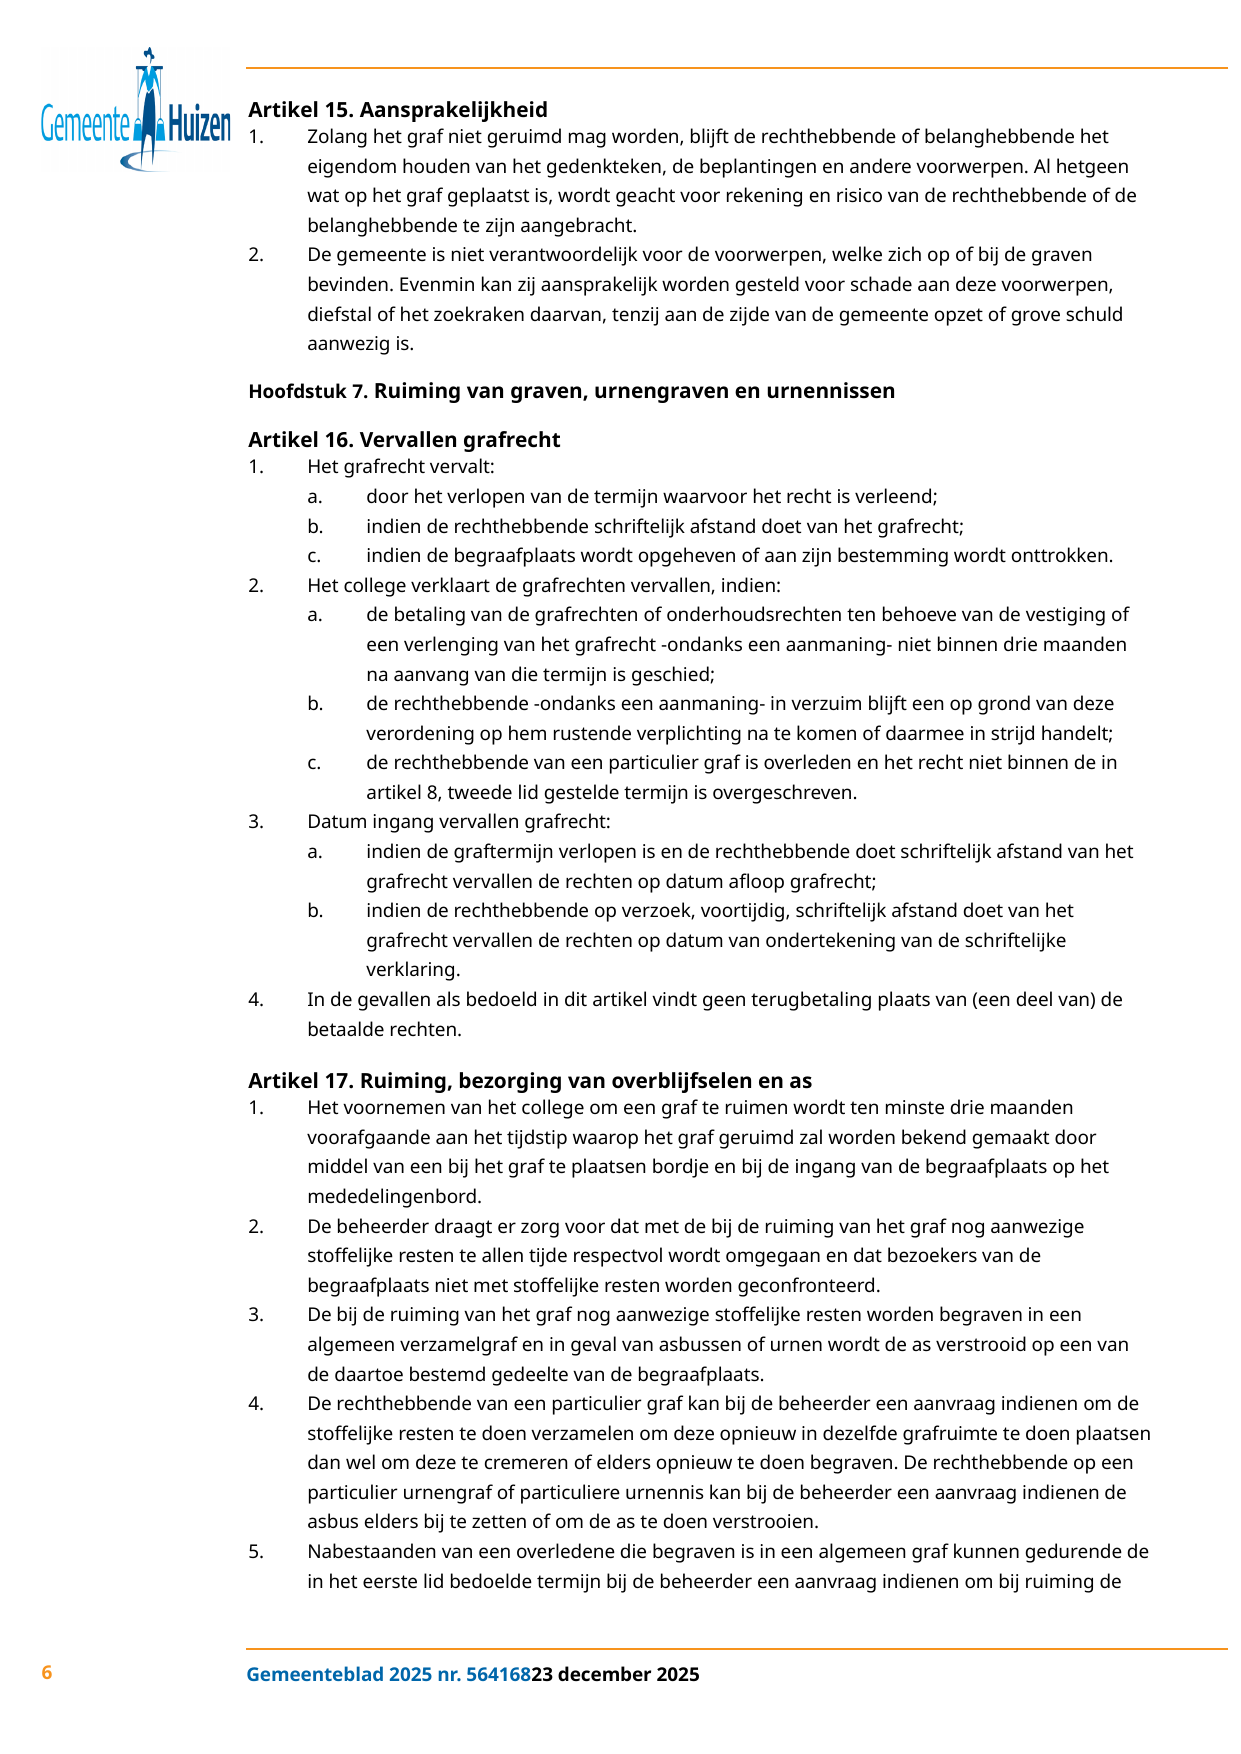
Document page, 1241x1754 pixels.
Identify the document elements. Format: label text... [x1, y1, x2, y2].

list indien de rechthebbende op verzoek, voortijdig, schriftelijk afstand doet van het grafrecht vervallen de rechten op datum van ondertekening van de schriftelijke verklaring. [307, 897, 1152, 982]
list Het college verklaart de grafrechten vervallen, indien: [248, 572, 1152, 598]
list In de gevallen als bedoeld in dit artikel vindt geen terugbetaling plaats van (een deel van) de betaalde rechten. [248, 986, 1152, 1041]
list De gemeente is niet verantwoordelijk voor de voorwerpen, welke zich op of bij de graven bevinden. Evenmin kan zij aansprakelijk worden gesteld voor schade aan deze voorwerpen, diefstal of het zoekraken daarvan, tenzij aan de zijde van de gemeente opzet of grove schuld aanwezig is. [248, 242, 1152, 356]
list indien de begraafplaats wordt opgeheven of aan zijn bestemming wordt onttrokken. [307, 542, 1152, 568]
list De rechthebbende van een particulier graf kan bij de beheerder een aanvraag indienen om de stoffelijke resten te doen verzamelen om deze opnieuw in dezelfde grafruimte te doen plaatsen dan wel om deze te cremeren of elders opnieuw te doen begraven. De rechthebbende op een particulier urnengraf of particuliere urnennis kan bij de beheerder een aanvraag indienen de asbus elders bij te zetten of om de as te doen verstrooien. [248, 1390, 1152, 1534]
picture [41, 47, 231, 172]
text Hoofdstuk 7. Ruiming van graven, urnengraven en urnennissen [248, 376, 1152, 404]
text Artikel 15. Aansprakelijkheid [248, 95, 1152, 123]
list Het voornemen van het college om een graf te ruimen wordt ten minste drie maanden voorafgaande aan het tijdstip waarop het graf geruimd zal worden bekend gemaakt door middel van een bij het graf te plaatsen bordje en bij de ingang van de begraafplaats op het mededelingenbord. [248, 1094, 1152, 1209]
list de betaling van de grafrechten of onderhoudsrechten ten behoeve van de vestiging of een verlenging van het grafrecht -ondanks een aanmaning- niet binnen drie maanden na aanvang van die termijn is geschied; [307, 602, 1152, 686]
list Zolang het graf niet geruimd mag worden, blijft de rechthebbende of belanghebbende het eigendom houden van het gedenkteken, de beplantingen en andere voorwerpen. Al hetgeen wat op het graf geplaatst is, wordt geacht voor rekening en risico van de rechthebbende of de belanghebbende te zijn aangebracht. [248, 123, 1152, 238]
list De bij de ruiming van het graf nog aanwezige stoffelijke resten worden begraven in een algemeen verzamelgraf en in geval van asbussen of urnen wordt de as verstrooid op een van de daartoe bestemd gedeelte van de begraafplaats. [248, 1302, 1152, 1387]
list de rechthebbende -ondanks een aanmaning- in verzuim blijft een op grond van deze verordening op hem rustende verplichting na te komen of daarmee in strijd handelt; [307, 690, 1152, 746]
list indien de graftermijn verlopen is en de rechthebbende doet schriftelijk afstand van het grafrecht vervallen de rechten op datum afloop grafrecht; [307, 838, 1152, 893]
list de rechthebbende van een particulier graf is overleden en het recht niet binnen de in artikel 8, tweede lid gestelde termijn is overgeschreven. [307, 749, 1152, 805]
text Artikel 16. Vervallen grafrecht [248, 425, 1152, 454]
list Het grafrecht vervalt: [248, 454, 1152, 479]
list Nabestaanden van een overledene die begraven is in een algemeen graf kunnen gedurende de in het eerste lid bedoelde termijn bij de beheerder een aanvraag indienen om bij ruiming de [248, 1538, 1152, 1594]
list indien de rechthebbende schriftelijk afstand doet van het grafrecht; [307, 513, 1152, 538]
list De beheerder draagt er zorg voor dat met de bij de ruiming van het graf nog aanwezige stoffelijke resten te allen tijde respectvol wordt omgegaan en dat bezoekers van de begraafplaats niet met stoffelijke resten worden geconfronteerd. [248, 1213, 1152, 1298]
list Datum ingang vervallen grafrecht: [248, 809, 1152, 834]
text Artikel 17. Ruiming, bezorging van overblijfselen en as [248, 1066, 1152, 1094]
list door het verlopen van de termijn waarvoor het recht is verleend; [307, 483, 1152, 509]
